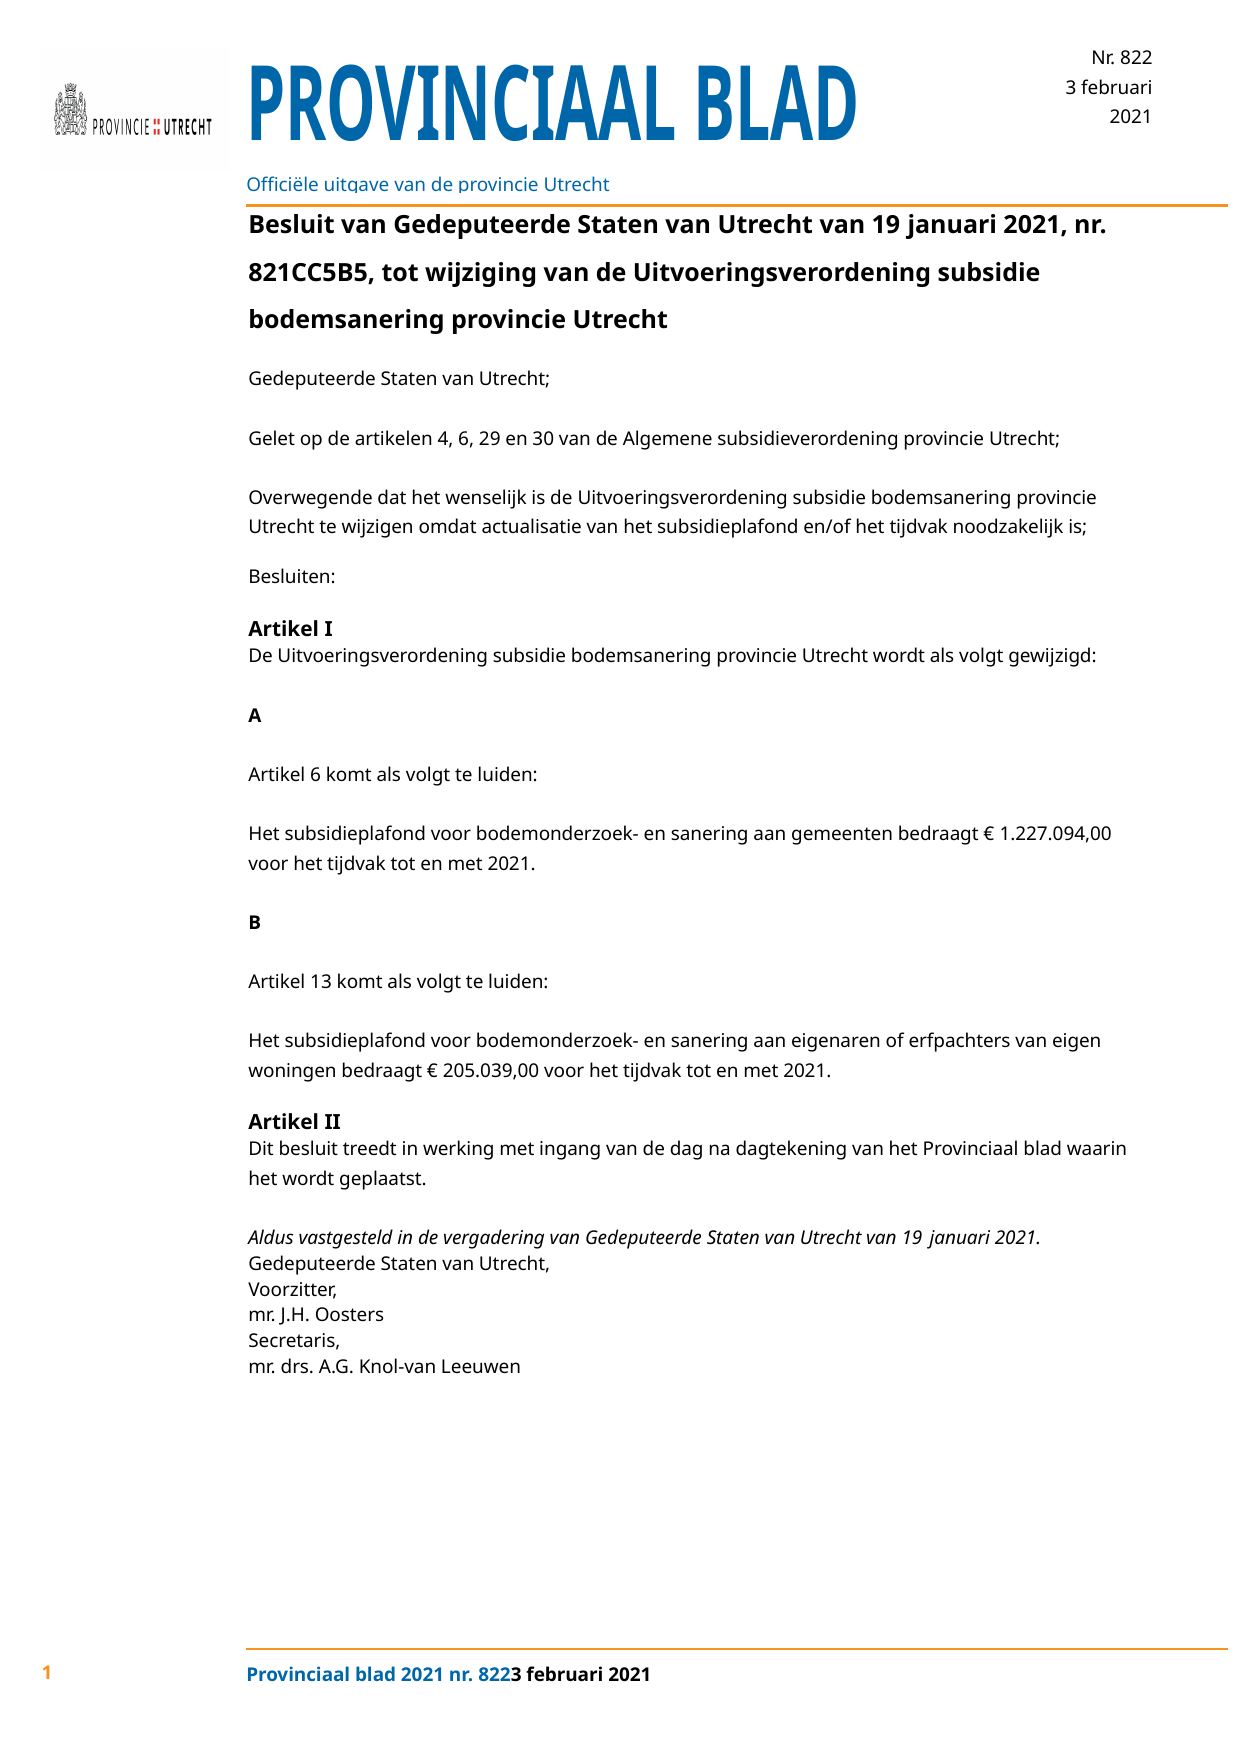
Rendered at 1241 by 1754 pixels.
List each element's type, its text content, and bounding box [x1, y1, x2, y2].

text Voorzitter, [248, 1276, 1152, 1302]
text Besluit van Gedeputeerde Staten van Utrecht van 19 januari 2021, nr. 821CC5B5, tot wijziging van de Uitvoeringsverordening subsidie bodemsanering provincie Utrecht [248, 207, 1152, 336]
text Aldus vastgesteld in de vergadering van Gedeputeerde Staten van Utrecht van 19 januari 2021. [248, 1224, 1152, 1250]
text De Uitvoeringsverordening subsidie bodemsanering provincie Utrecht wordt als volgt gewijzigd: [248, 643, 1152, 668]
text Artikel 6 komt als volgt te luiden: [248, 761, 1152, 787]
text Artikel I [248, 614, 1152, 643]
text Secretaris, [248, 1327, 1152, 1353]
text mr. drs. A.G. Knol-van Leeuwen [248, 1353, 1152, 1379]
text B [248, 909, 1152, 934]
text Overwegende dat het wenselijk is de Uitvoeringsverordening subsidie bodemsanering provincie Utrecht te wijzigen omdat actualisatie van het subsidieplafond en/of het tijdvak noodzakelijk is; [248, 484, 1152, 539]
text Gedeputeerde Staten van Utrecht; [248, 366, 1152, 391]
text Dit besluit treedt in werking met ingang van de dag na dagtekening van het Provinciaal blad waarin het wordt geplaatst. [248, 1136, 1152, 1191]
text Gelet op de artikelen 4, 6, 29 en 30 van de Algemene subsidieverordening provincie Utrecht; [248, 425, 1152, 450]
text Artikel 13 komt als volgt te luiden: [248, 968, 1152, 994]
text mr. J.H. Oosters [248, 1302, 1152, 1327]
text Gedeputeerde Staten van Utrecht, [248, 1250, 1152, 1276]
text Het subsidieplafond voor bodemonderzoek- en sanering aan gemeenten bedraagt € 1.227.094,00 voor het tijdvak tot en met 2021. [248, 820, 1152, 875]
text A [248, 702, 1152, 727]
text Besluiten: [248, 564, 1152, 589]
picture [41, 47, 231, 172]
text Artikel II [248, 1107, 1152, 1136]
text Het subsidieplafond voor bodemonderzoek- en sanering aan eigenaren of erfpachters van eigen woningen bedraagt € 205.039,00 voor het tijdvak tot en met 2021. [248, 1027, 1152, 1082]
